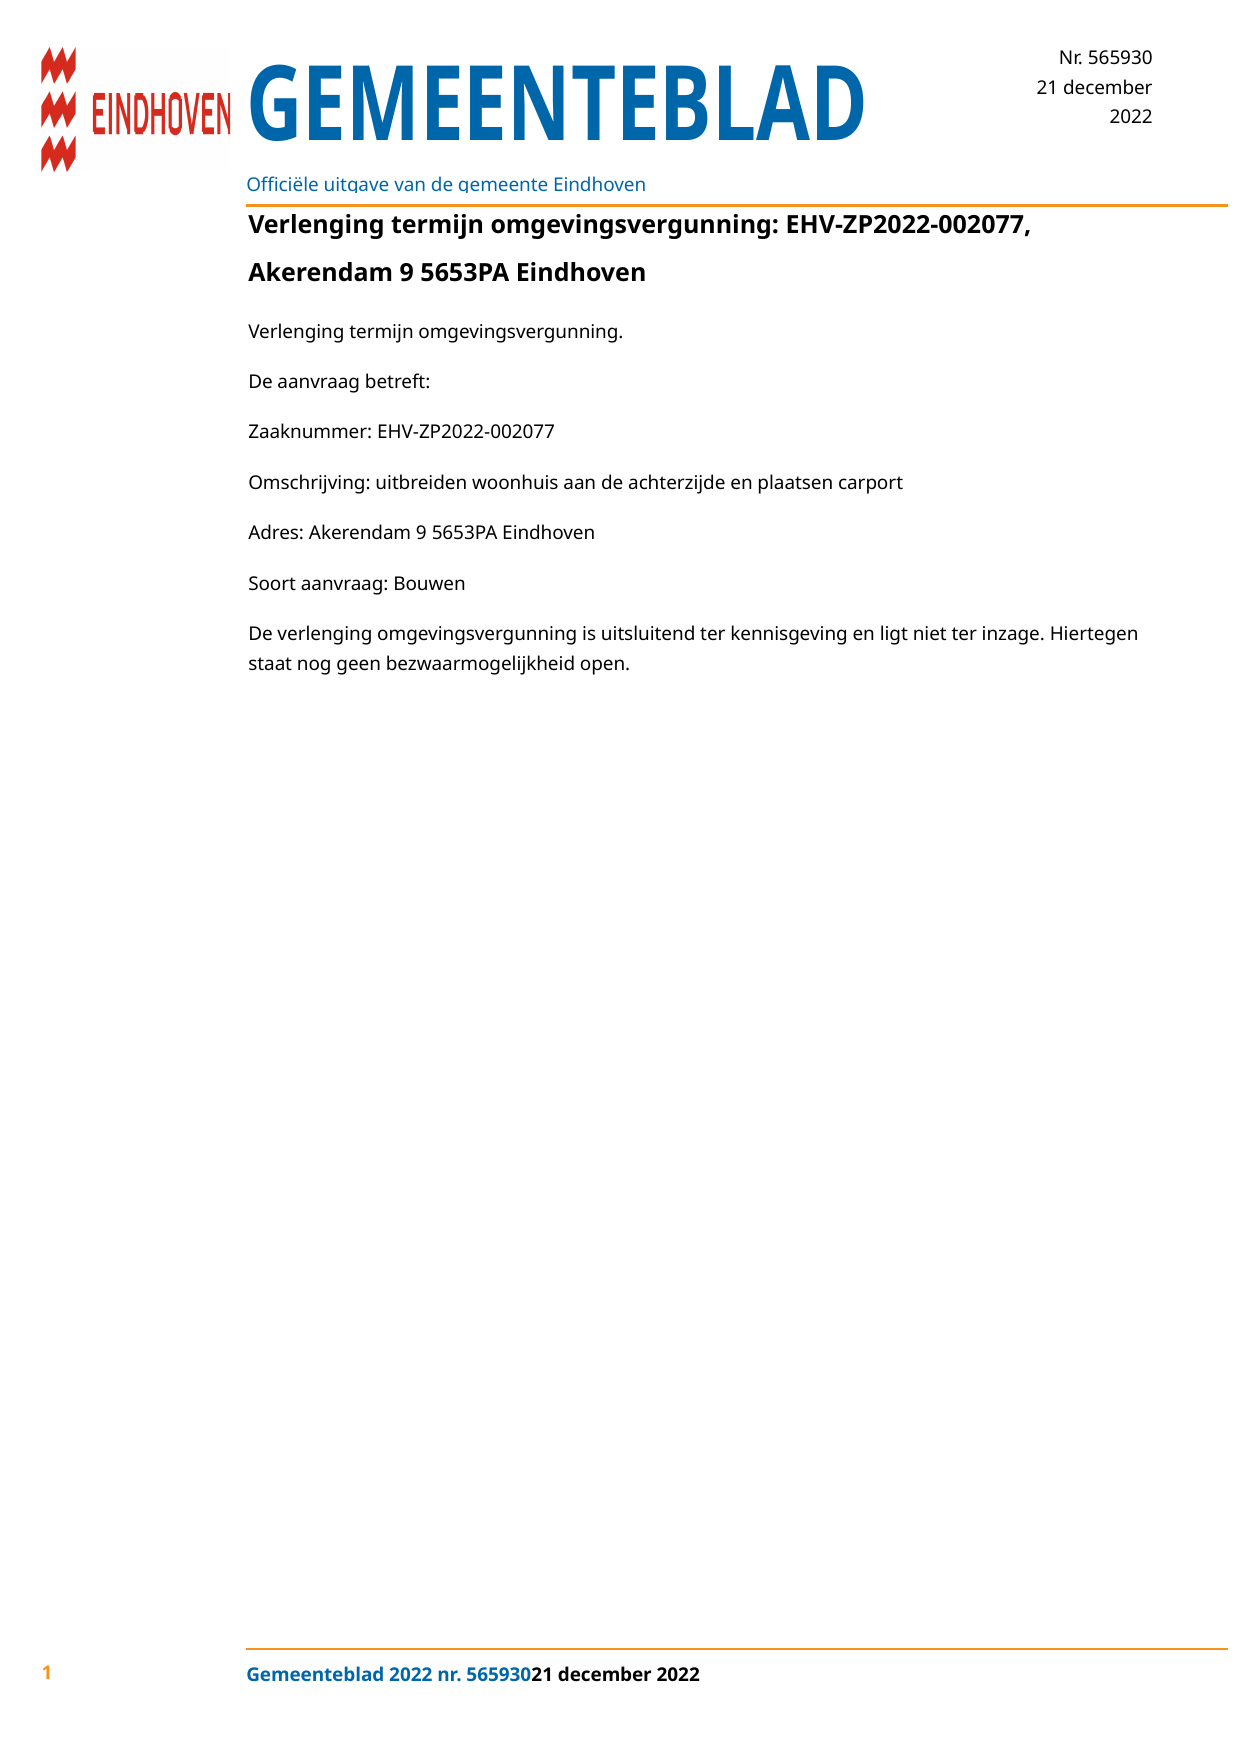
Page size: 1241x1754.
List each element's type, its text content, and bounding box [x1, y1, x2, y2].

text De aanvraag betreft: [248, 368, 1152, 394]
picture [41, 47, 231, 172]
text Omschrijving: uitbreiden woonhuis aan de achterzijde en plaatsen carport [248, 469, 1152, 495]
text Zaaknummer: EHV-ZP2022-002077 [248, 419, 1152, 444]
text Adres: Akerendam 9 5653PA Eindhoven [248, 519, 1152, 545]
text De verlenging omgevingsvergunning is uitsluitend ter kennisgeving en ligt niet ter inzage. Hiertegen staat nog geen bezwaarmogelijkheid open. [248, 620, 1152, 676]
text Verlenging termijn omgevingsvergunning. [248, 318, 1152, 344]
text Soort aanvraag: Bouwen [248, 570, 1152, 596]
text Verlenging termijn omgevingsvergunning: EHV-ZP2022-002077, Akerendam 9 5653PA Eindhoven [248, 207, 1152, 288]
